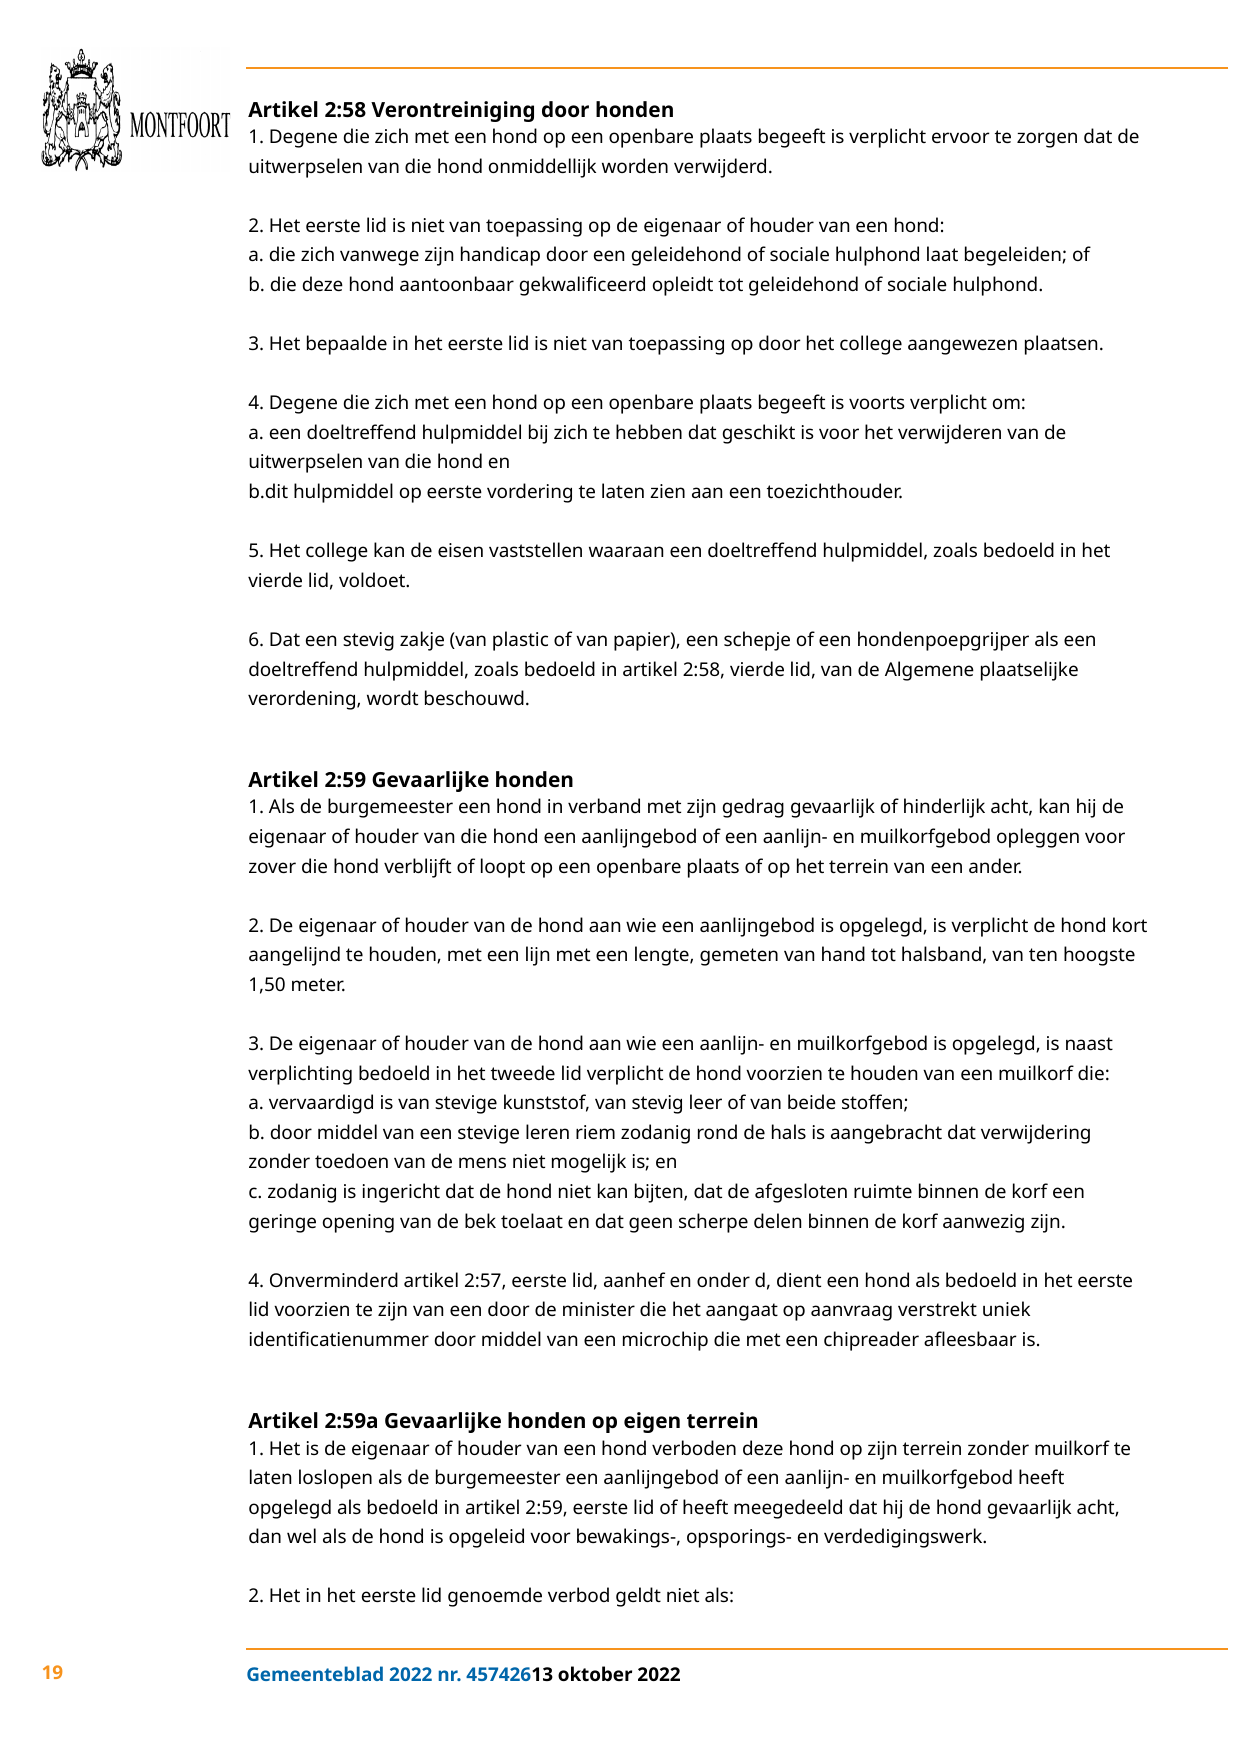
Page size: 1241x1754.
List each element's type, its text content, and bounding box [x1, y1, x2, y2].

text c. zodanig is ingericht dat de hond niet kan bijten, dat de afgesloten ruimte binnen de korf een geringe opening van de bek toelaat en dat geen scherpe delen binnen de korf aanwezig zijn. [248, 1178, 1152, 1234]
text 5. Het college kan de eisen vaststellen waaraan een doeltreffend hulpmiddel, zoals bedoeld in het vierde lid, voldoet. [248, 537, 1152, 593]
text 4. Degene die zich met een hond op een openbare plaats begeeft is voorts verplicht om: [248, 389, 1152, 415]
text 2. Het eerste lid is niet van toepassing op de eigenaar of houder van een hond: [248, 212, 1152, 238]
text a. een doeltreffend hulpmiddel bij zich te hebben dat geschikt is voor het verwijderen van de uitwerpselen van die hond en [248, 419, 1152, 474]
text 1. Degene die zich met een hond op een openbare plaats begeeft is verplicht ervoor te zorgen dat de uitwerpselen van die hond onmiddellijk worden verwijderd. [248, 123, 1152, 178]
text Artikel 2:58 Verontreiniging door honden [248, 95, 1152, 123]
text a. die zich vanwege zijn handicap door een geleidehond of sociale hulphond laat begeleiden; of [248, 242, 1152, 267]
text 2. De eigenaar of houder van de hond aan wie een aanlijngebod is opgelegd, is verplicht de hond kort aangelijnd te houden, met een lijn met een lengte, gemeten van hand tot halsband, van ten hoogste 1,50 meter. [248, 912, 1152, 997]
text b. door middel van een stevige leren riem zodanig rond de hals is aangebracht dat verwijdering zonder toedoen van de mens niet mogelijk is; en [248, 1119, 1152, 1174]
text 3. De eigenaar of houder van de hond aan wie een aanlijn- en muilkorfgebod is opgelegd, is naast verplichting bedoeld in het tweede lid verplicht de hond voorzien te houden van een muilkorf die: [248, 1030, 1152, 1086]
text 1. Het is de eigenaar of houder van een hond verboden deze hond op zijn terrein zonder muilkorf te laten loslopen als de burgemeester een aanlijngebod of een aanlijn- en muilkorfgebod heeft opgelegd als bedoeld in artikel 2:59, eerste lid of heeft meegedeeld dat hij de hond gevaarlijk acht, dan wel als de hond is opgeleid voor bewakings-, opsporings- en verdedigingswerk. [248, 1435, 1152, 1549]
text 3. Het bepaalde in het eerste lid is niet van toepassing op door het college aangewezen plaatsen. [248, 330, 1152, 356]
text b.dit hulpmiddel op eerste vordering te laten zien aan een toezichthouder. [248, 478, 1152, 504]
text 1. Als de burgemeester een hond in verband met zijn gedrag gevaarlijk of hinderlijk acht, kan hij de eigenaar of houder van die hond een aanlijngebod of een aanlijn- en muilkorfgebod opleggen voor zover die hond verblijft of loopt op een openbare plaats of op het terrein van een ander. [248, 794, 1152, 879]
text 4. Onverminderd artikel 2:57, eerste lid, aanhef en onder d, dient een hond als bedoeld in het eerste lid voorzien te zijn van een door de minister die het aangaat op aanvraag verstrekt uniek identificatienummer door middel van een microchip die met een chipreader afleesbaar is. [248, 1267, 1152, 1352]
text Artikel 2:59a Gevaarlijke honden op eigen terrein [248, 1406, 1152, 1435]
text Artikel 2:59 Gevaarlijke honden [248, 765, 1152, 794]
picture [41, 47, 231, 172]
text a. vervaardigd is van stevige kunststof, van stevig leer of van beide stoffen; [248, 1089, 1152, 1115]
text 2. Het in het eerste lid genoemde verbod geldt niet als: [248, 1583, 1152, 1608]
text 6. Dat een stevig zakje (van plastic of van papier), een schepje of een hondenpoepgrijper als een doeltreffend hulpmiddel, zoals bedoeld in artikel 2:58, vierde lid, van de Algemene plaatselijke verordening, wordt beschouwd. [248, 626, 1152, 711]
text b. die deze hond aantoonbaar gekwalificeerd opleidt tot geleidehond of sociale hulphond. [248, 271, 1152, 297]
